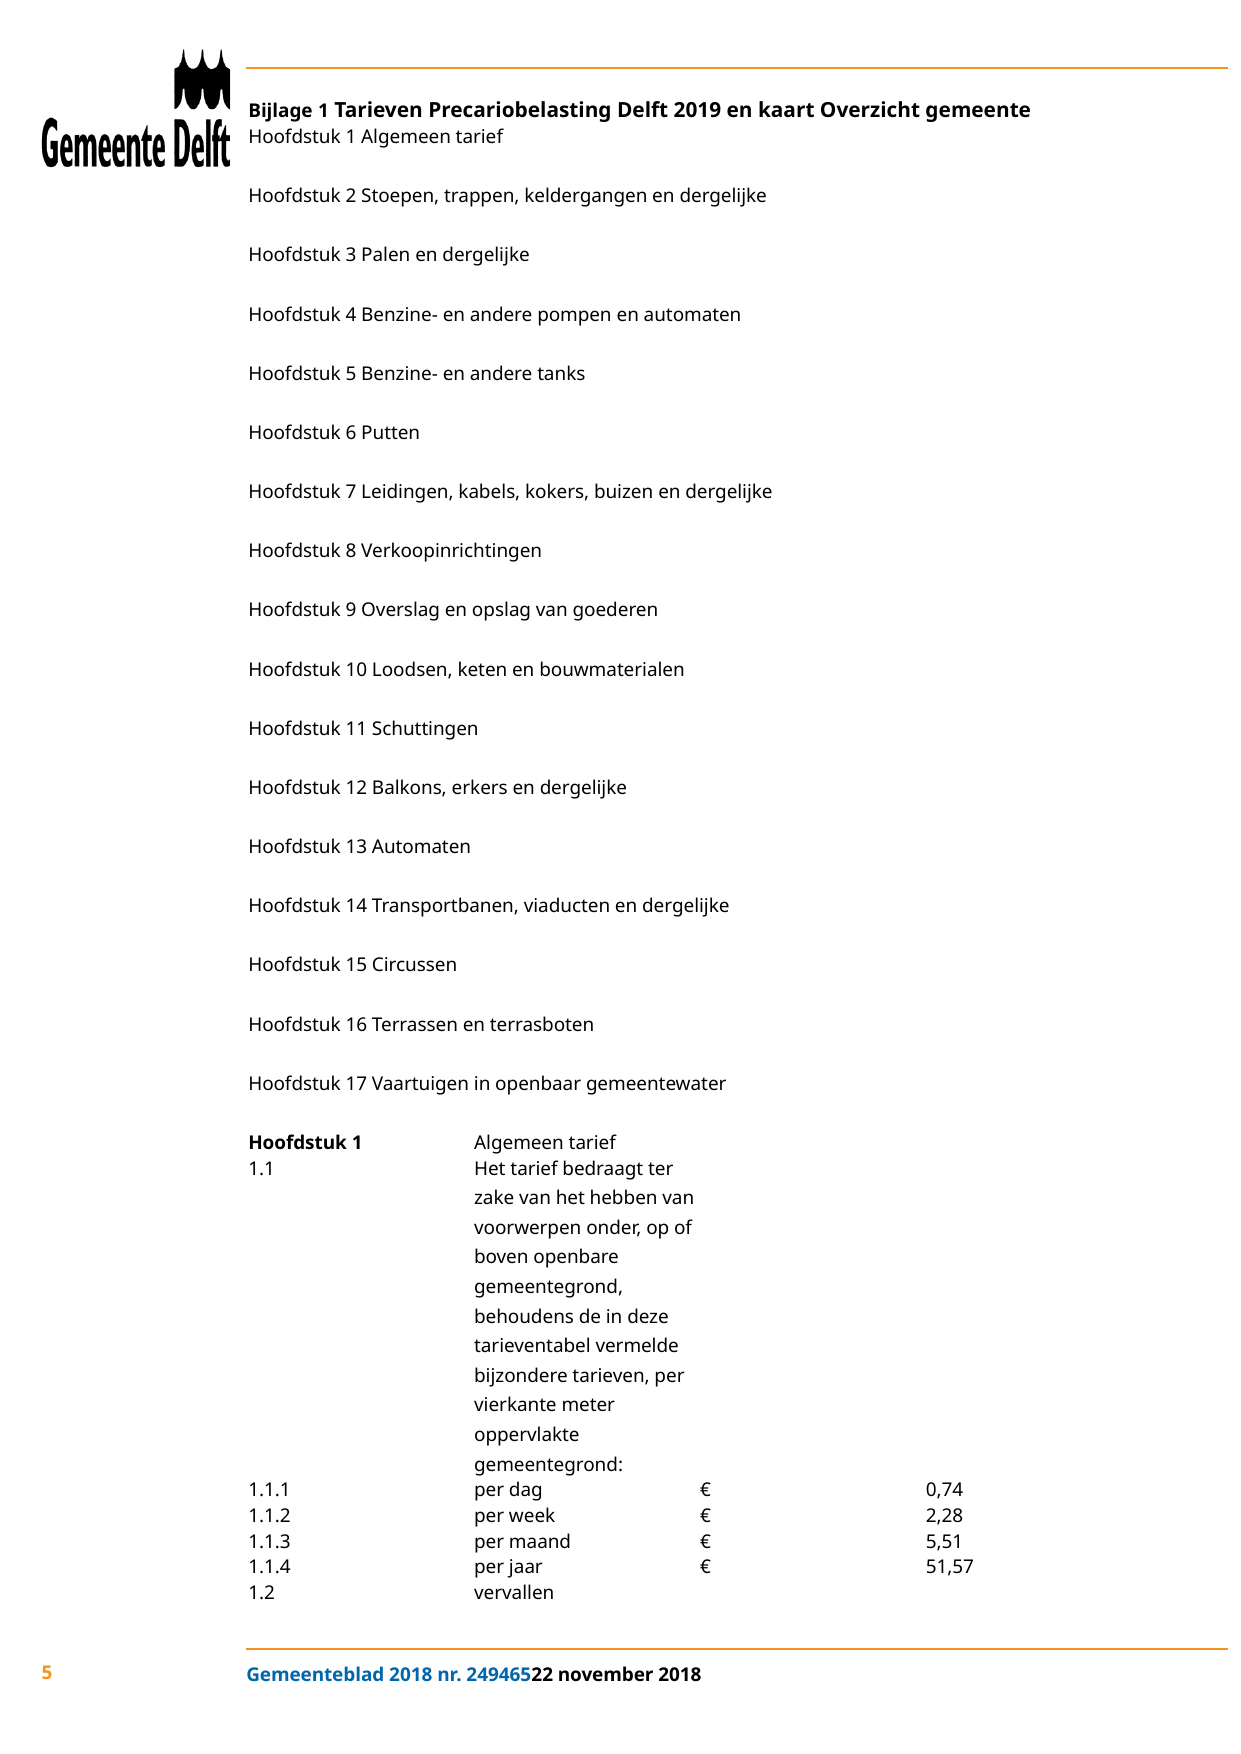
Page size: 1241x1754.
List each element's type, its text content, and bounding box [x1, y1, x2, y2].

text Hoofdstuk 13 Automaten [248, 833, 1152, 859]
table_cell € [700, 1554, 926, 1579]
table_cell 51,57 [926, 1554, 1152, 1579]
table_cell [926, 1580, 1152, 1605]
text Hoofdstuk 1 Algemeen tarief [248, 123, 1152, 149]
text Hoofdstuk 3 Palen en dergelijke [248, 242, 1152, 267]
table_cell per dag [474, 1477, 700, 1502]
text Hoofdstuk 6 Putten [248, 419, 1152, 445]
text Hoofdstuk 8 Verkoopinrichtingen [248, 537, 1152, 563]
table_cell € [700, 1477, 926, 1502]
table_header Hoofdstuk 1 [248, 1129, 474, 1155]
text Hoofdstuk 11 Schuttingen [248, 715, 1152, 741]
text Hoofdstuk 17 Vaartuigen in openbaar gemeentewater [248, 1070, 1152, 1096]
table_cell € [700, 1528, 926, 1554]
table_header Algemeen tarief [474, 1129, 1152, 1155]
table_cell [926, 1155, 1152, 1477]
table_cell 1.1.3 [248, 1528, 474, 1554]
table_cell per jaar [474, 1554, 700, 1579]
text Hoofdstuk 15 Circussen [248, 952, 1152, 977]
table_cell [700, 1155, 926, 1477]
table_cell 1.1.1 [248, 1477, 474, 1502]
table_cell vervallen [474, 1580, 700, 1605]
table_cell per maand [474, 1528, 700, 1554]
text Hoofdstuk 2 Stoepen, trappen, keldergangen en dergelijke [248, 182, 1152, 208]
text Hoofdstuk 16 Terrassen en terrasboten [248, 1011, 1152, 1037]
table_cell € [700, 1502, 926, 1528]
table_cell 0,74 [926, 1477, 1152, 1502]
table_cell [700, 1580, 926, 1605]
table_cell 1.2 [248, 1580, 474, 1605]
text Hoofdstuk 4 Benzine- en andere pompen en automaten [248, 301, 1152, 327]
table_cell 1.1 [248, 1155, 474, 1477]
table_cell 1.1.4 [248, 1554, 474, 1579]
text Hoofdstuk 10 Loodsen, keten en bouwmaterialen [248, 656, 1152, 682]
text Hoofdstuk 5 Benzine- en andere tanks [248, 360, 1152, 386]
picture [41, 47, 231, 172]
text Bijlage 1 Tarieven Precariobelasting Delft 2019 en kaart Overzicht gemeente [248, 95, 1152, 123]
table_cell Het tarief bedraagt ter zake van het hebben van voorwerpen onder, op of boven openbare gemeentegrond, behoudens de in deze tarieventabel vermelde bijzondere tarieven, per vierkante meter oppervlakte gemeentegrond: [474, 1155, 700, 1477]
table_cell per week [474, 1502, 700, 1528]
text Hoofdstuk 9 Overslag en opslag van goederen [248, 597, 1152, 622]
text Hoofdstuk 7 Leidingen, kabels, kokers, buizen en dergelijke [248, 478, 1152, 504]
table_cell 5,51 [926, 1528, 1152, 1554]
table_cell 2,28 [926, 1502, 1152, 1528]
text Hoofdstuk 14 Transportbanen, viaducten en dergelijke [248, 892, 1152, 918]
table_cell 1.1.2 [248, 1502, 474, 1528]
text Hoofdstuk 12 Balkons, erkers en dergelijke [248, 774, 1152, 800]
